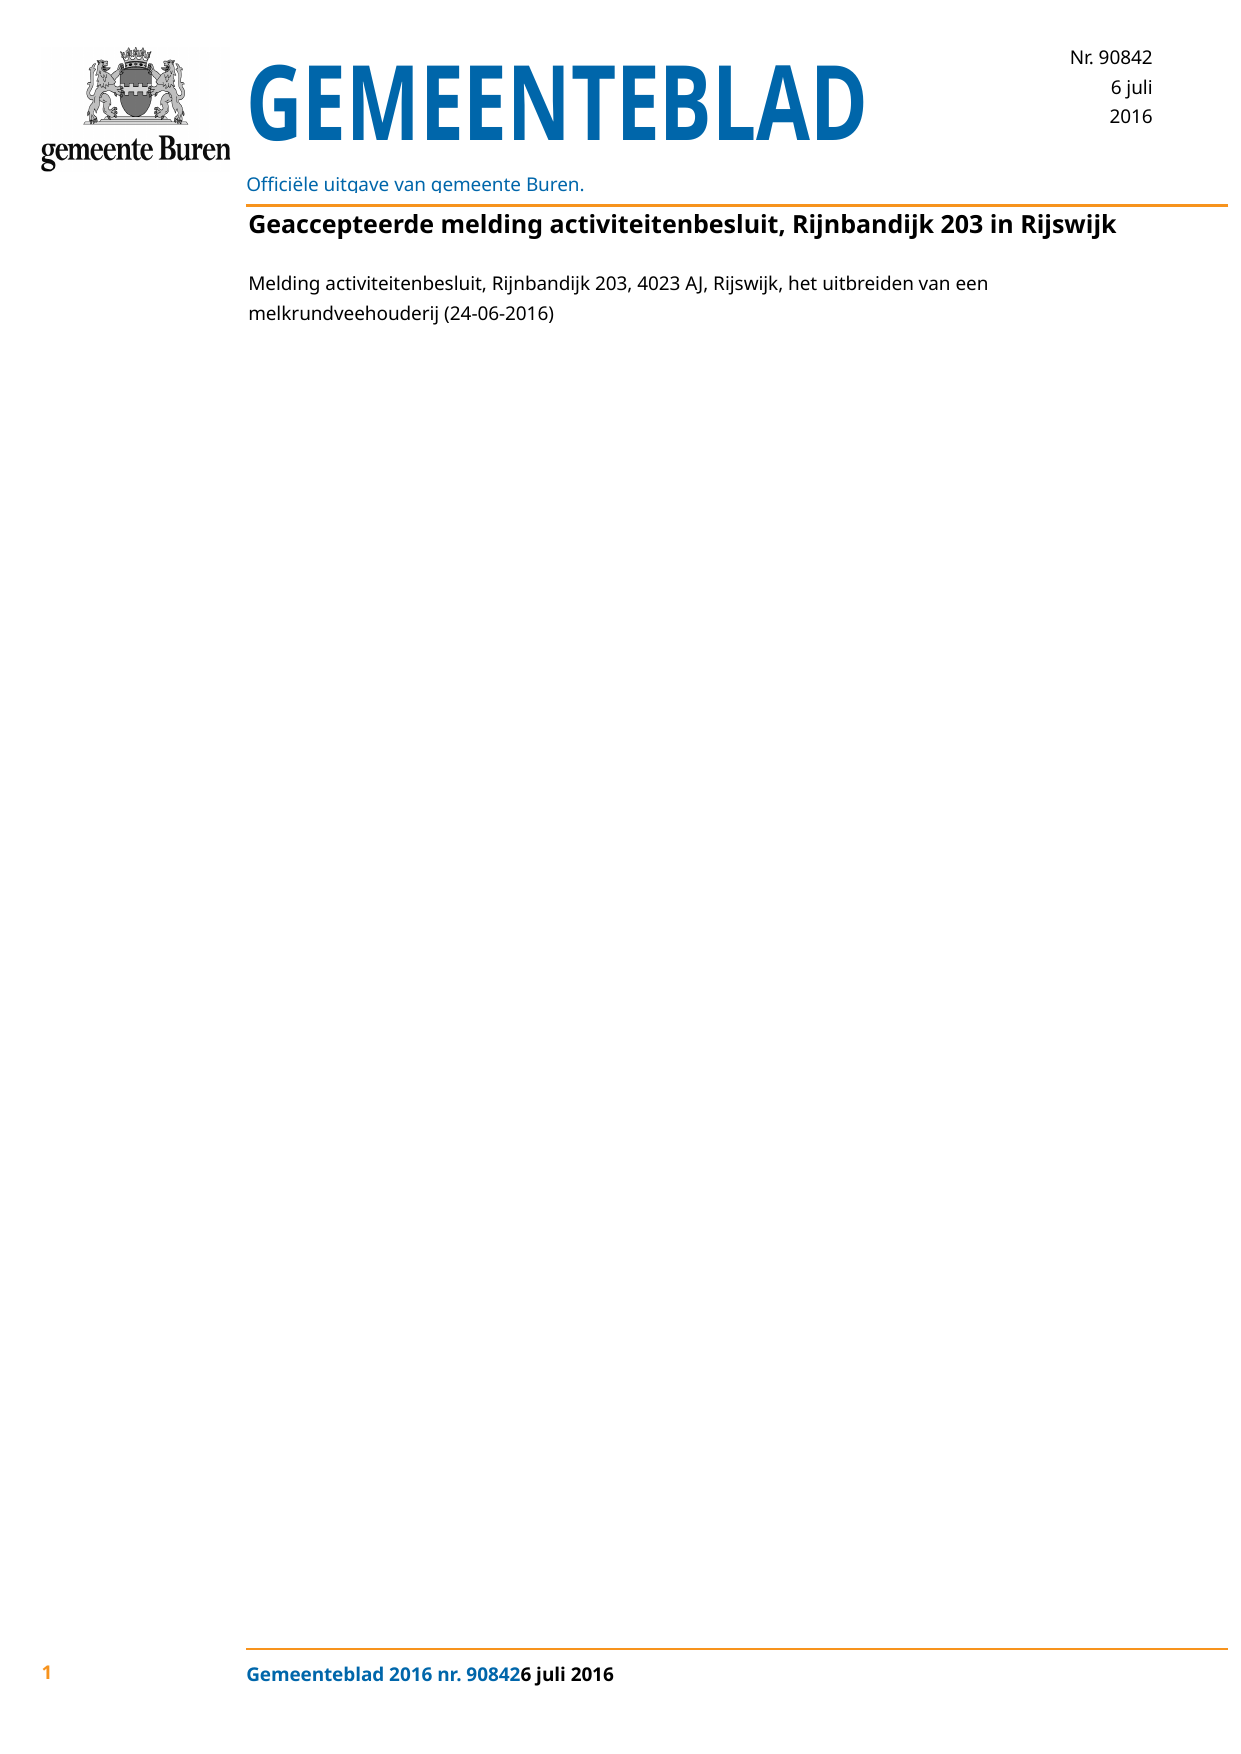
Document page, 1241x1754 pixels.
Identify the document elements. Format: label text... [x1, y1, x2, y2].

text Geaccepteerde melding activiteitenbesluit, Rijnbandijk 203 in Rijswijk [248, 207, 1152, 241]
table_header Melding activiteitenbesluit, Rijnbandijk 203, 4023 AJ, Rijswijk, het uitbreiden van een melkrundveehouderij (24-06-2016) [248, 270, 1152, 326]
picture [41, 47, 231, 172]
